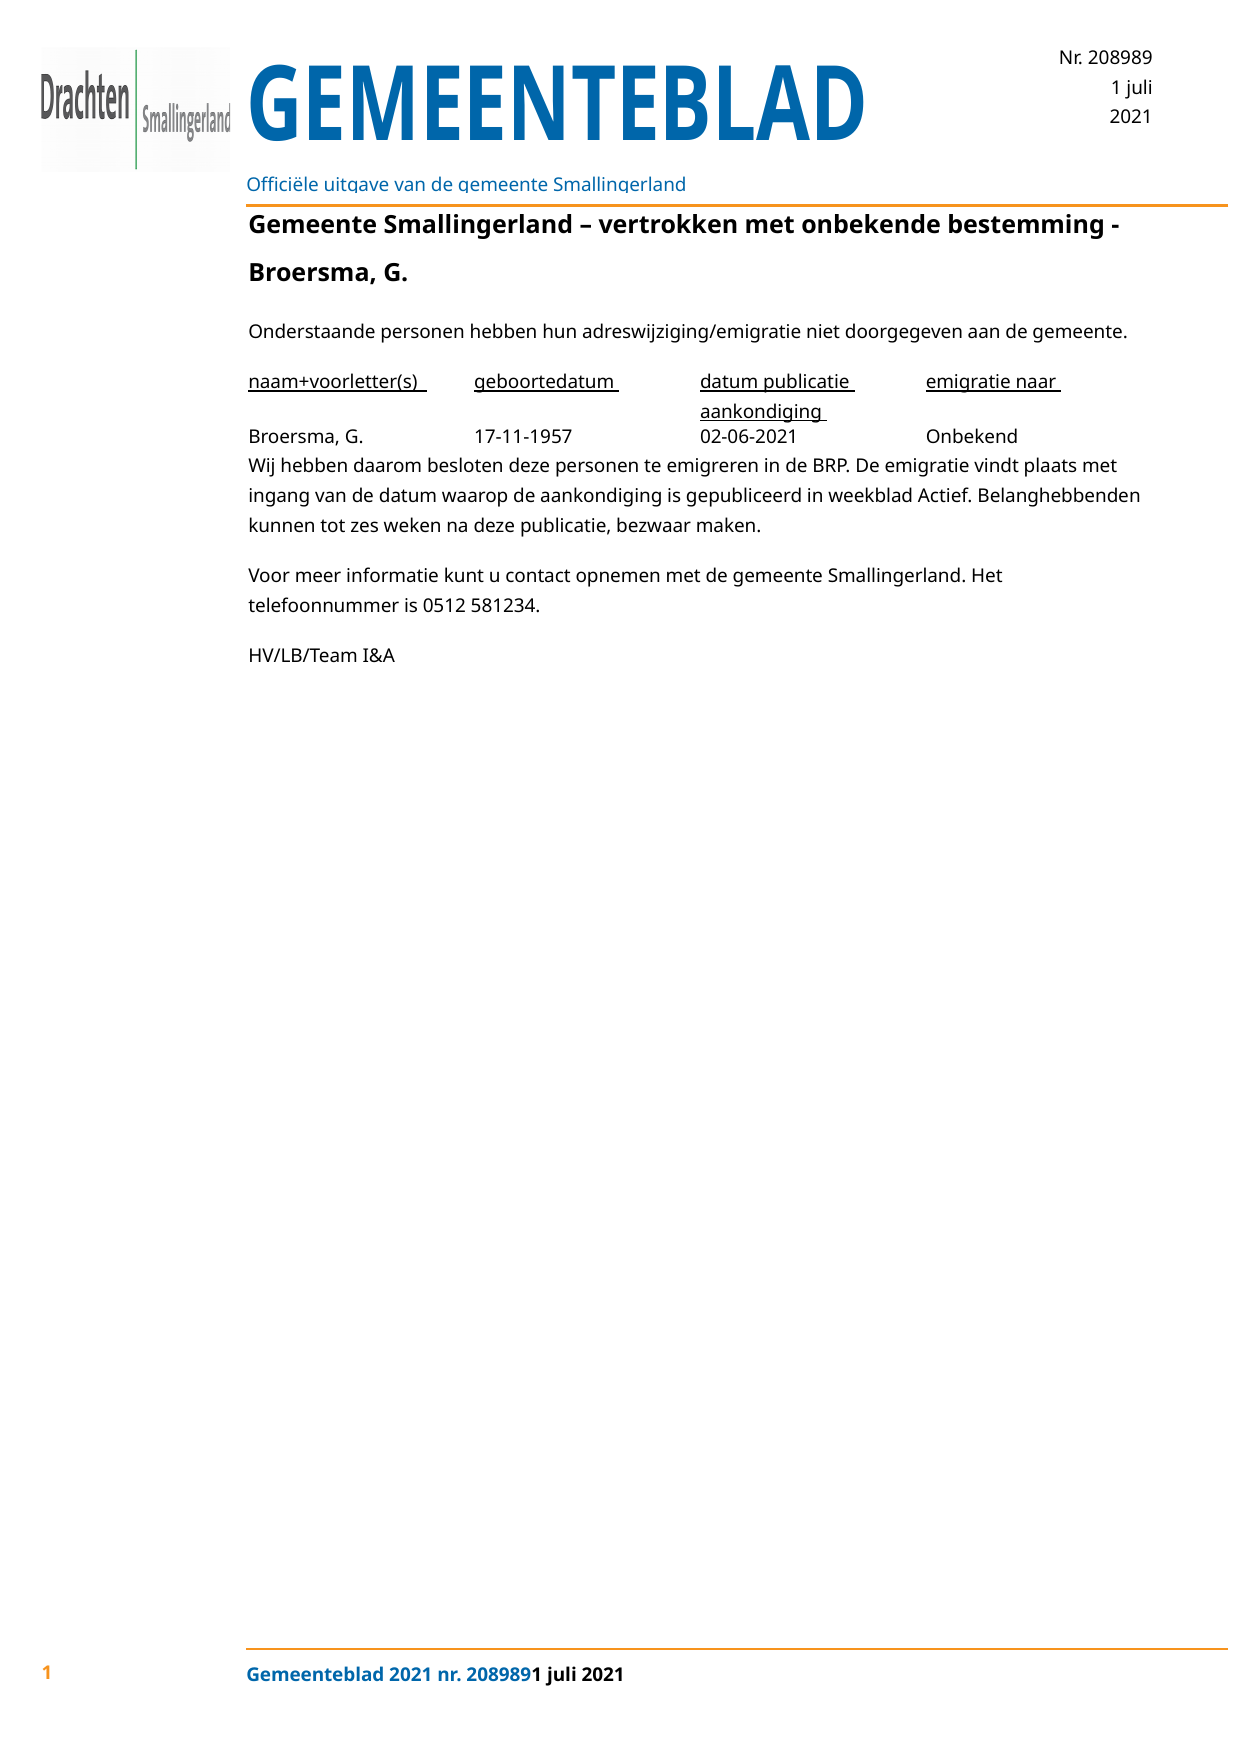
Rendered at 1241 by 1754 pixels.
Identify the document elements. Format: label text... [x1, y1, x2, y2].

table_cell 02-06-2021 [700, 424, 926, 449]
text Wij hebben daarom besloten deze personen te emigreren in de BRP. De emigratie vindt plaats met ingang van de datum waarop de aankondiging is gepubliceerd in weekblad Actief. Belanghebbenden kunnen tot zes weken na deze publicatie, bezwaar maken. [248, 453, 1152, 538]
table_header geboortedatum [474, 369, 700, 424]
table_cell 17-11-1957 [474, 424, 700, 449]
table_cell Broersma, G. [248, 424, 474, 449]
picture [41, 47, 231, 172]
text HV/LB/Team I&A [248, 642, 1152, 668]
table_header naam+voorletter(s) [248, 369, 474, 424]
text Voor meer informatie kunt u contact opnemen met de gemeente Smallingerland. Het telefoonnummer is 0512 581234. [248, 562, 1152, 618]
table_header datum publicatie aankondiging [700, 369, 926, 424]
text Onderstaande personen hebben hun adreswijziging/emigratie niet doorgegeven aan de gemeente. [248, 318, 1152, 344]
table_cell Onbekend [926, 424, 1152, 449]
text Gemeente Smallingerland – vertrokken met onbekende bestemming - Broersma, G. [248, 207, 1152, 288]
table_header emigratie naar [926, 369, 1152, 424]
